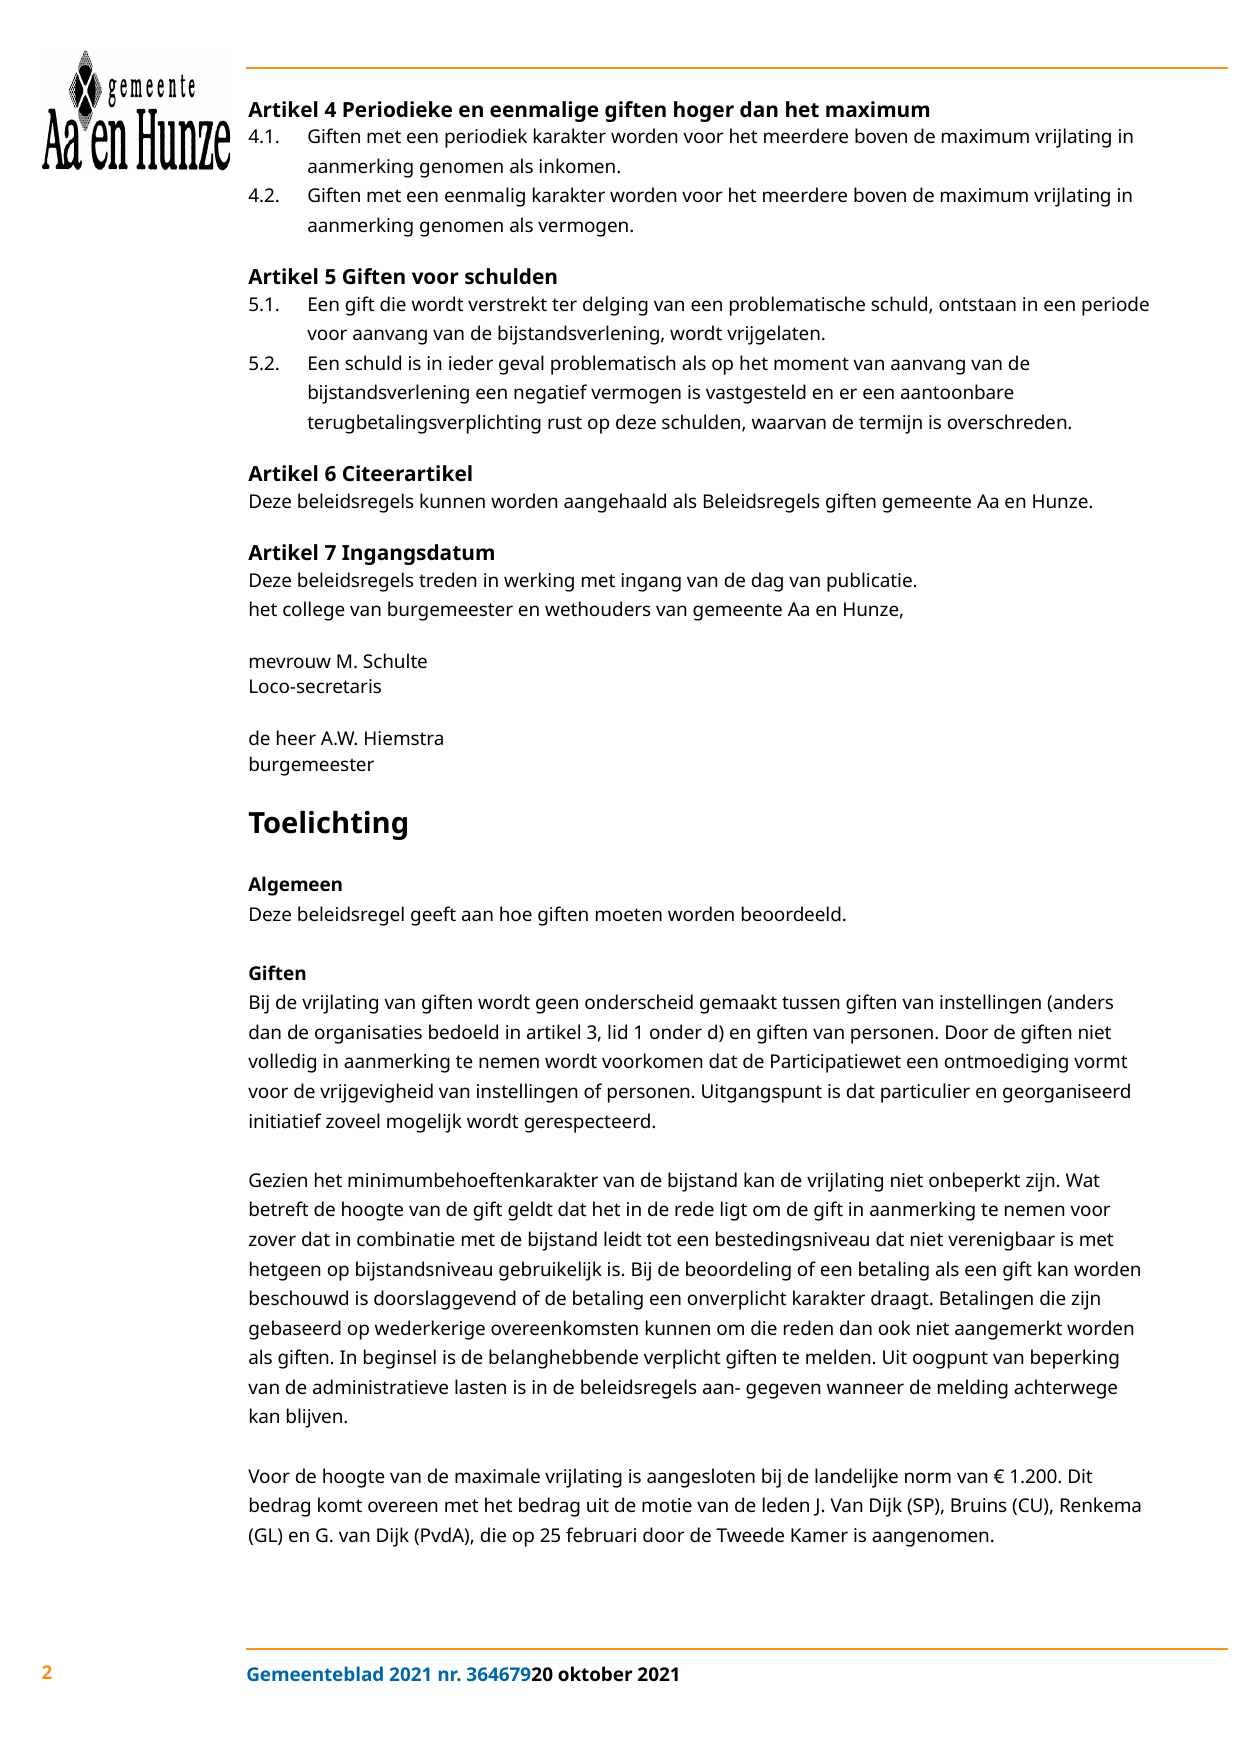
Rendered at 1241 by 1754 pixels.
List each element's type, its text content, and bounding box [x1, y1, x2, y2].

text Artikel 4 Periodieke en eenmalige giften hoger dan het maximum [248, 95, 1152, 123]
text burgemeester [248, 751, 1152, 777]
text Algemeen [248, 871, 1152, 897]
text Deze beleidsregels kunnen worden aangehaald als Beleidsregels giften gemeente Aa en Hunze. [248, 488, 1152, 514]
text Deze beleidsregels treden in werking met ingang van de dag van publicatie. [248, 567, 1152, 593]
text het college van burgemeester en wethouders van gemeente Aa en Hunze, [248, 596, 1152, 622]
text Giften [248, 960, 1152, 986]
text Bij de vrijlating van giften wordt geen onderscheid gemaakt tussen giften van instellingen (anders dan de organisaties bedoeld in artikel 3, lid 1 onder d) en giften van personen. Door de giften niet volledig in aanmerking te nemen wordt voorkomen dat de Participatiewet een ontmoediging vormt voor de vrijgevigheid van instellingen of personen. Uitgangspunt is dat particulier en georganiseerd initiatief zoveel mogelijk wordt gerespecteerd. [248, 989, 1152, 1133]
list Giften met een eenmalig karakter worden voor het meerdere boven de maximum vrijlating in aanmerking genomen als vermogen. [248, 182, 1152, 238]
text de heer A.W. Hiemstra [248, 725, 1152, 751]
text Loco-secretaris [248, 674, 1152, 699]
picture [41, 47, 231, 172]
list Een gift die wordt verstrekt ter delging van een problematische schuld, ontstaan in een periode voor aanvang van de bijstandsverlening, wordt vrijgelaten. [248, 291, 1152, 346]
text Artikel 6 Citeerartikel [248, 459, 1152, 488]
text Voor de hoogte van de maximale vrijlating is aangesloten bij de landelijke norm van € 1.200. Dit bedrag komt overeen met het bedrag uit de motie van de leden J. Van Dijk (SP), Bruins (CU), Renkema (GL) en G. van Dijk (PvdA), die op 25 februari door de Tweede Kamer is aangenomen. [248, 1463, 1152, 1548]
text Artikel 5 Giften voor schulden [248, 262, 1152, 291]
text mevrouw M. Schulte [248, 648, 1152, 674]
list Een schuld is in ieder geval problematisch als op het moment van aanvang van de bijstandsverlening een negatief vermogen is vastgesteld en er een aantoonbare terugbetalingsverplichting rust op deze schulden, waarvan de termijn is overschreden. [248, 350, 1152, 435]
text Gezien het minimumbehoeftenkarakter van de bijstand kan de vrijlating niet onbeperkt zijn. Wat betreft de hoogte van de gift geldt dat het in de rede ligt om de gift in aanmerking te nemen voor zover dat in combinatie met de bijstand leidt tot een bestedingsniveau dat niet verenigbaar is met hetgeen op bijstandsniveau gebruikelijk is. Bij de beoordeling of een betaling als een gift kan worden beschouwd is doorslaggevend of de betaling een onverplicht karakter draagt. Betalingen die zijn gebaseerd op wederkerige overeenkomsten kunnen om die reden dan ook niet aangemerkt worden als giften. In beginsel is de belanghebbende verplicht giften te melden. Uit oogpunt van beperking van de administratieve lasten is in de beleidsregels aan- gegeven wanneer de melding achterwege kan blijven. [248, 1167, 1152, 1429]
list Giften met een periodiek karakter worden voor het meerdere boven de maximum vrijlating in aanmerking genomen als inkomen. [248, 123, 1152, 178]
text Toelichting [248, 802, 1152, 842]
text Deze beleidsregel geeft aan hoe giften moeten worden beoordeeld. [248, 901, 1152, 926]
text Artikel 7 Ingangsdatum [248, 538, 1152, 567]
